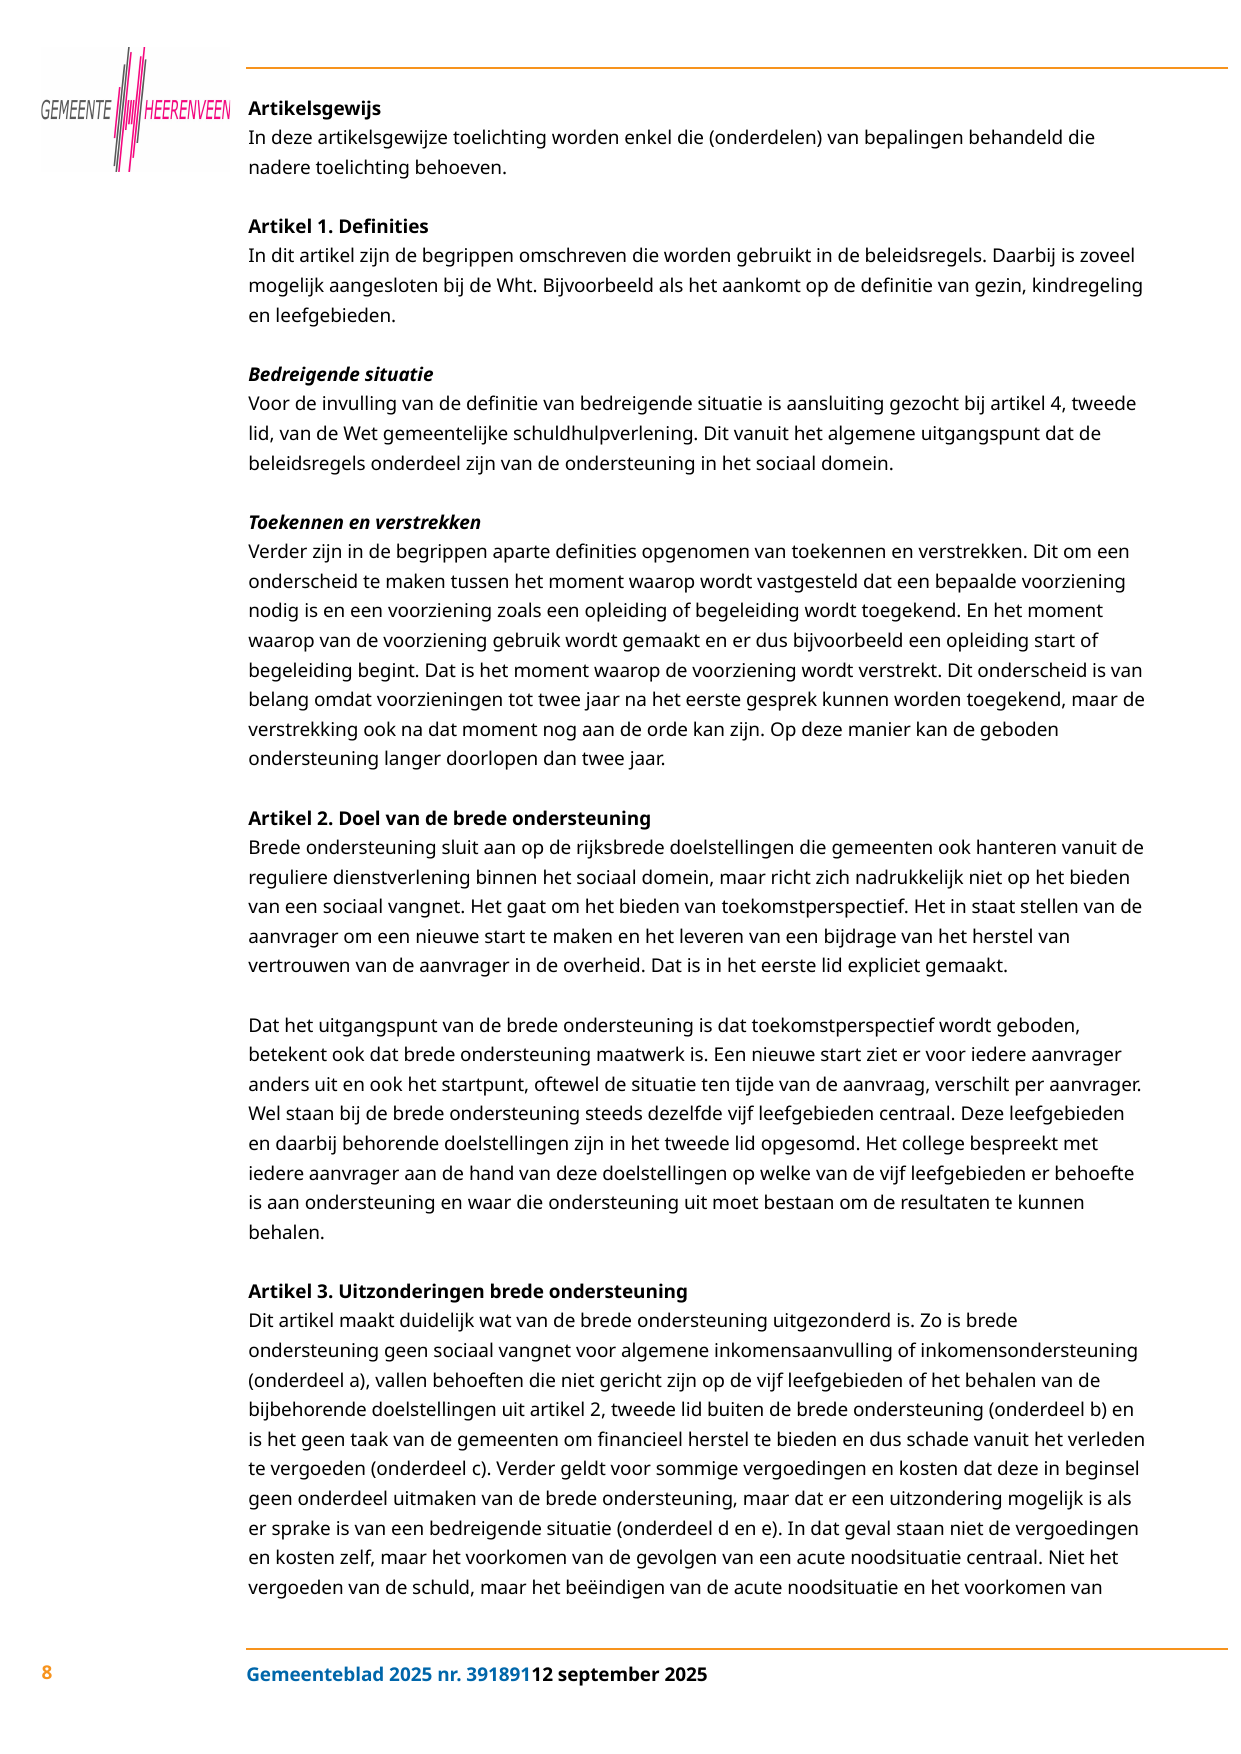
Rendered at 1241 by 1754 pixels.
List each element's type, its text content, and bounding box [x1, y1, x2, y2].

text Artikel 3. Uitzonderingen brede ondersteuning [248, 1278, 1152, 1304]
text Verder zijn in de begrippen aparte definities opgenomen van toekennen en verstrekken. Dit om een onderscheid te maken tussen het moment waarop wordt vastgesteld dat een bepaalde voorziening nodig is en een voorziening zoals een opleiding of begeleiding wordt toegekend. En het moment waarop van de voorziening gebruik wordt gemaakt en er dus bijvoorbeeld een opleiding start of begeleiding begint. Dat is het moment waarop de voorziening wordt verstrekt. Dit onderscheid is van belang omdat voorzieningen tot twee jaar na het eerste gesprek kunnen worden toegekend, maar de verstrekking ook na dat moment nog aan de orde kan zijn. Op deze manier kan de geboden ondersteuning langer doorlopen dan twee jaar. [248, 538, 1152, 771]
text Voor de invulling van de definitie van bedreigende situatie is aansluiting gezocht bij artikel 4, tweede lid, van de Wet gemeentelijke schuldhulpverlening. Dit vanuit het algemene uitgangspunt dat de beleidsregels onderdeel zijn van de ondersteuning in het sociaal domein. [248, 391, 1152, 476]
text Dit artikel maakt duidelijk wat van de brede ondersteuning uitgezonderd is. Zo is brede ondersteuning geen sociaal vangnet voor algemene inkomensaanvulling of inkomensondersteuning (onderdeel a), vallen behoeften die niet gericht zijn op de vijf leefgebieden of het behalen van de bijbehorende doelstellingen uit artikel 2, tweede lid buiten de brede ondersteuning (onderdeel b) en is het geen taak van de gemeenten om financieel herstel te bieden en dus schade vanuit het verleden te vergoeden (onderdeel c). Verder geldt voor sommige vergoedingen en kosten dat deze in beginsel geen onderdeel uitmaken van de brede ondersteuning, maar dat er een uitzondering mogelijk is als er sprake is van een bedreigende situatie (onderdeel d en e). In dat geval staan niet de vergoedingen en kosten zelf, maar het voorkomen van de gevolgen van een acute noodsituatie centraal. Niet het vergoeden van de schuld, maar het beëindigen van de acute noodsituatie en het voorkomen van [248, 1308, 1152, 1600]
text Dat het uitgangspunt van de brede ondersteuning is dat toekomstperspectief wordt geboden, betekent ook dat brede ondersteuning maatwerk is. Een nieuwe start ziet er voor iedere aanvrager anders uit en ook het startpunt, oftewel de situatie ten tijde van de aanvraag, verschilt per aanvrager. Wel staan bij de brede ondersteuning steeds dezelfde vijf leefgebieden centraal. Deze leefgebieden en daarbij behorende doelstellingen zijn in het tweede lid opgesomd. Het college bespreekt met iedere aanvrager aan de hand van deze doelstellingen op welke van de vijf leefgebieden er behoefte is aan ondersteuning en waar die ondersteuning uit moet bestaan om de resultaten te kunnen behalen. [248, 1012, 1152, 1245]
picture [41, 47, 231, 172]
text In deze artikelsgewijze toelichting worden enkel die (onderdelen) van bepalingen behandeld die nadere toelichting behoeven. [248, 124, 1152, 180]
text Artikel 1. Definities [248, 213, 1152, 239]
text Artikelsgewijs [248, 95, 1152, 121]
text Bedreigende situatie [248, 361, 1152, 387]
text In dit artikel zijn de begrippen omschreven die worden gebruikt in de beleidsregels. Daarbij is zoveel mogelijk aangesloten bij de Wht. Bijvoorbeeld als het aankomt op de definitie van gezin, kindregeling en leefgebieden. [248, 243, 1152, 328]
text Toekennen en verstrekken [248, 509, 1152, 535]
text Artikel 2. Doel van de brede ondersteuning [248, 805, 1152, 831]
text Brede ondersteuning sluit aan op de rijksbrede doelstellingen die gemeenten ook hanteren vanuit de reguliere dienstverlening binnen het sociaal domein, maar richt zich nadrukkelijk niet op het bieden van een sociaal vangnet. Het gaat om het bieden van toekomstperspectief. Het in staat stellen van de aanvrager om een nieuwe start te maken en het leveren van een bijdrage van het herstel van vertrouwen van de aanvrager in de overheid. Dat is in het eerste lid expliciet gemaakt. [248, 834, 1152, 978]
